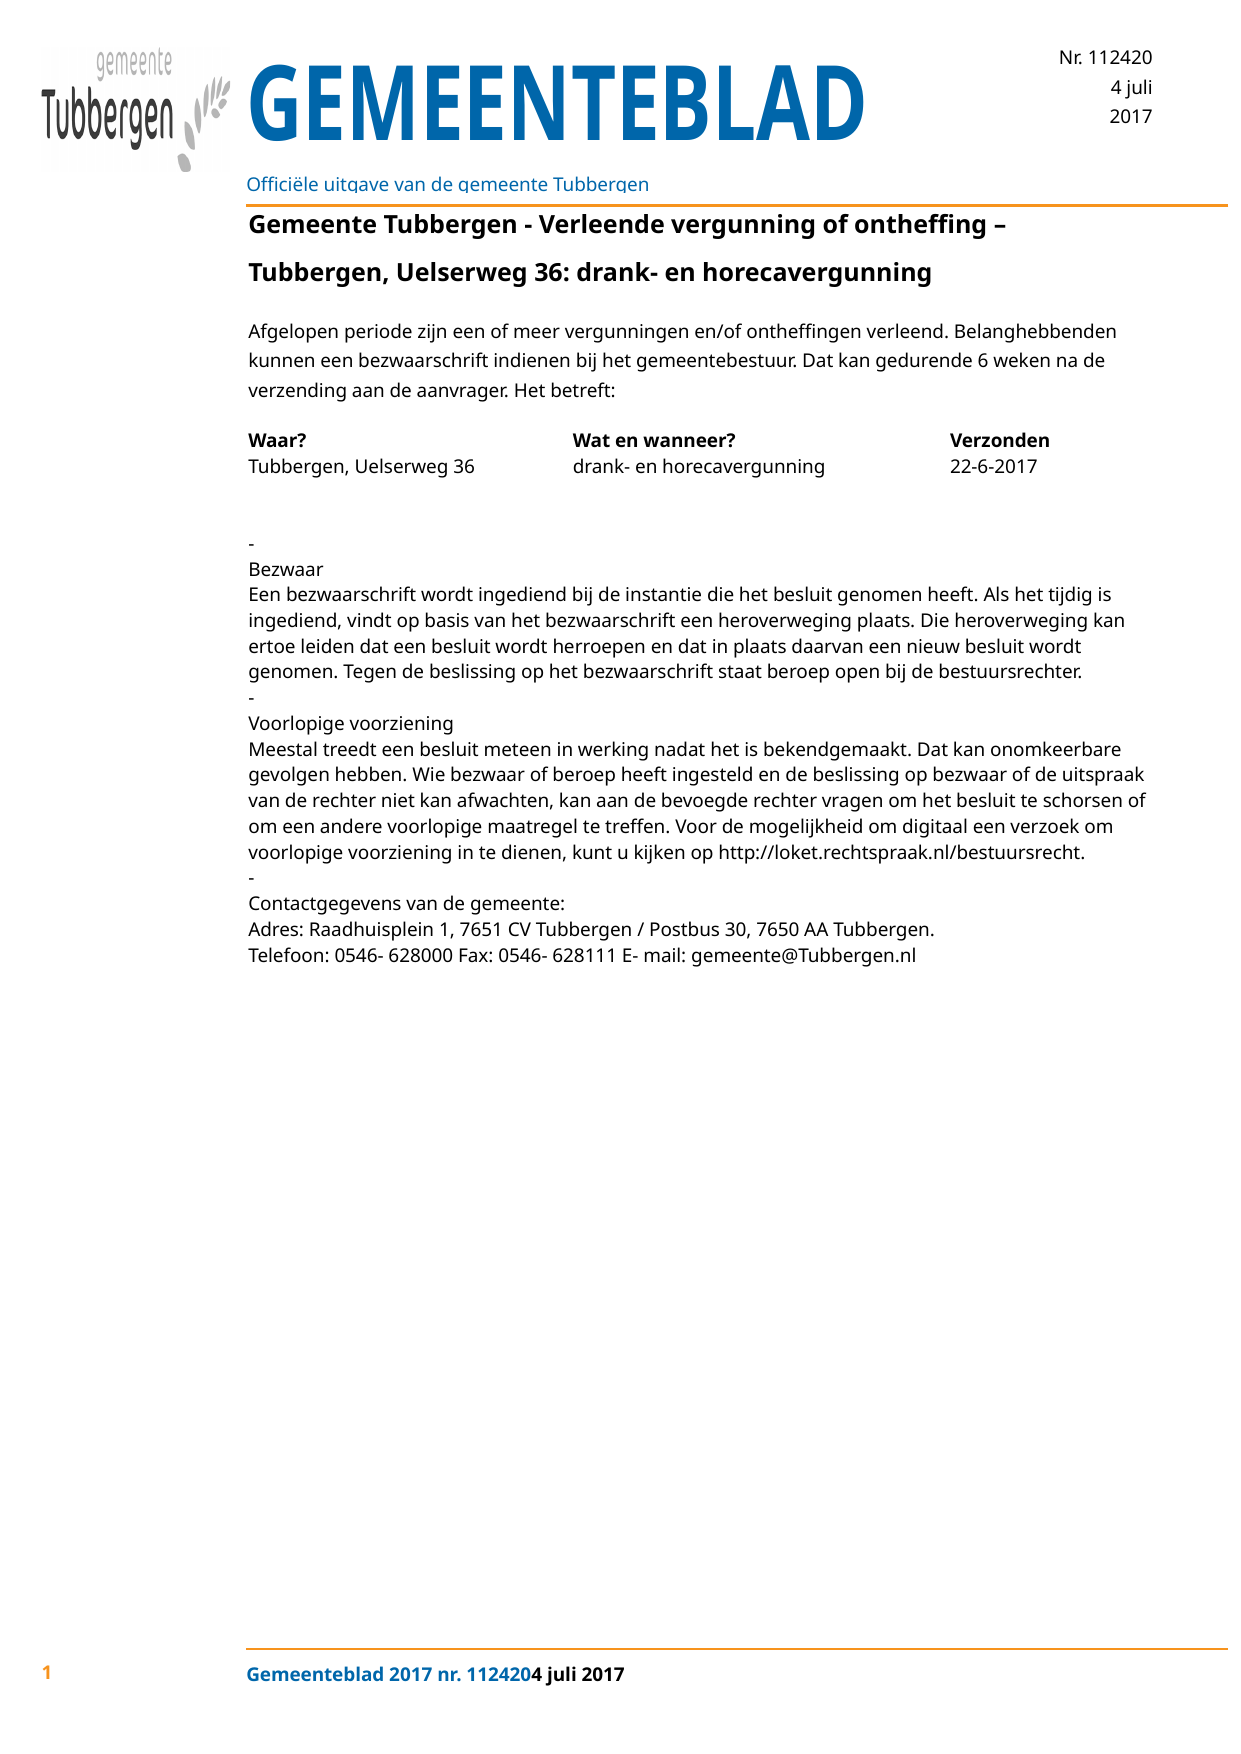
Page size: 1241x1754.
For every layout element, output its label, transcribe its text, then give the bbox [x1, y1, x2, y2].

text Adres: Raadhuisplein 1, 7651 CV Tubbergen / Postbus 30, 7650 AA Tubbergen. [248, 916, 1152, 942]
text Contactgegevens van de gemeente: [248, 890, 1152, 916]
picture [41, 47, 231, 172]
table_cell 22-6-2017 [950, 453, 1152, 479]
table_header Verzonden [950, 428, 1152, 453]
text Telefoon: 0546- 628000 Fax: 0546- 628111 E- mail: gemeente@Tubbergen.nl [248, 942, 1152, 967]
text Meestal treedt een besluit meteen in werking nadat het is bekendgemaakt. Dat kan onomkeerbare gevolgen hebben. Wie bezwaar of beroep heeft ingesteld en de beslissing op bezwaar of de uitspraak van de rechter niet kan afwachten, kan aan de bevoegde rechter vragen om het besluit te schorsen of om een andere voorlopige maatregel te treffen. Voor de mogelijkheid om digitaal een verzoek om voorlopige voorziening in te dienen, kunt u kijken op http://loket.rechtspraak.nl/bestuursrecht. [248, 736, 1152, 864]
table_cell drank- en horecavergunning [573, 453, 950, 479]
text - [248, 864, 1152, 890]
text Afgelopen periode zijn een of meer vergunningen en/of ontheffingen verleend. Belanghebbenden kunnen een bezwaarschrift indienen bij het gemeentebestuur. Dat kan gedurende 6 weken na de verzending aan de aanvrager. Het betreft: [248, 318, 1152, 403]
table_cell Tubbergen, Uelserweg 36 [248, 453, 573, 479]
table_header Wat en wanneer? [573, 428, 950, 453]
text Gemeente Tubbergen - Verleende vergunning of ontheffing – Tubbergen, Uelserweg 36: drank- en horecavergunning [248, 207, 1152, 288]
text - [248, 530, 1152, 556]
table_header Waar? [248, 428, 573, 453]
text Bezwaar [248, 556, 1152, 582]
text - [248, 684, 1152, 710]
text Voorlopige voorziening [248, 710, 1152, 736]
text Een bezwaarschrift wordt ingediend bij de instantie die het besluit genomen heeft. Als het tijdig is ingediend, vindt op basis van het bezwaarschrift een heroverweging plaats. Die heroverweging kan ertoe leiden dat een besluit wordt herroepen en dat in plaats daarvan een nieuw besluit wordt genomen. Tegen de beslissing op het bezwaarschrift staat beroep open bij de bestuursrechter. [248, 582, 1152, 684]
